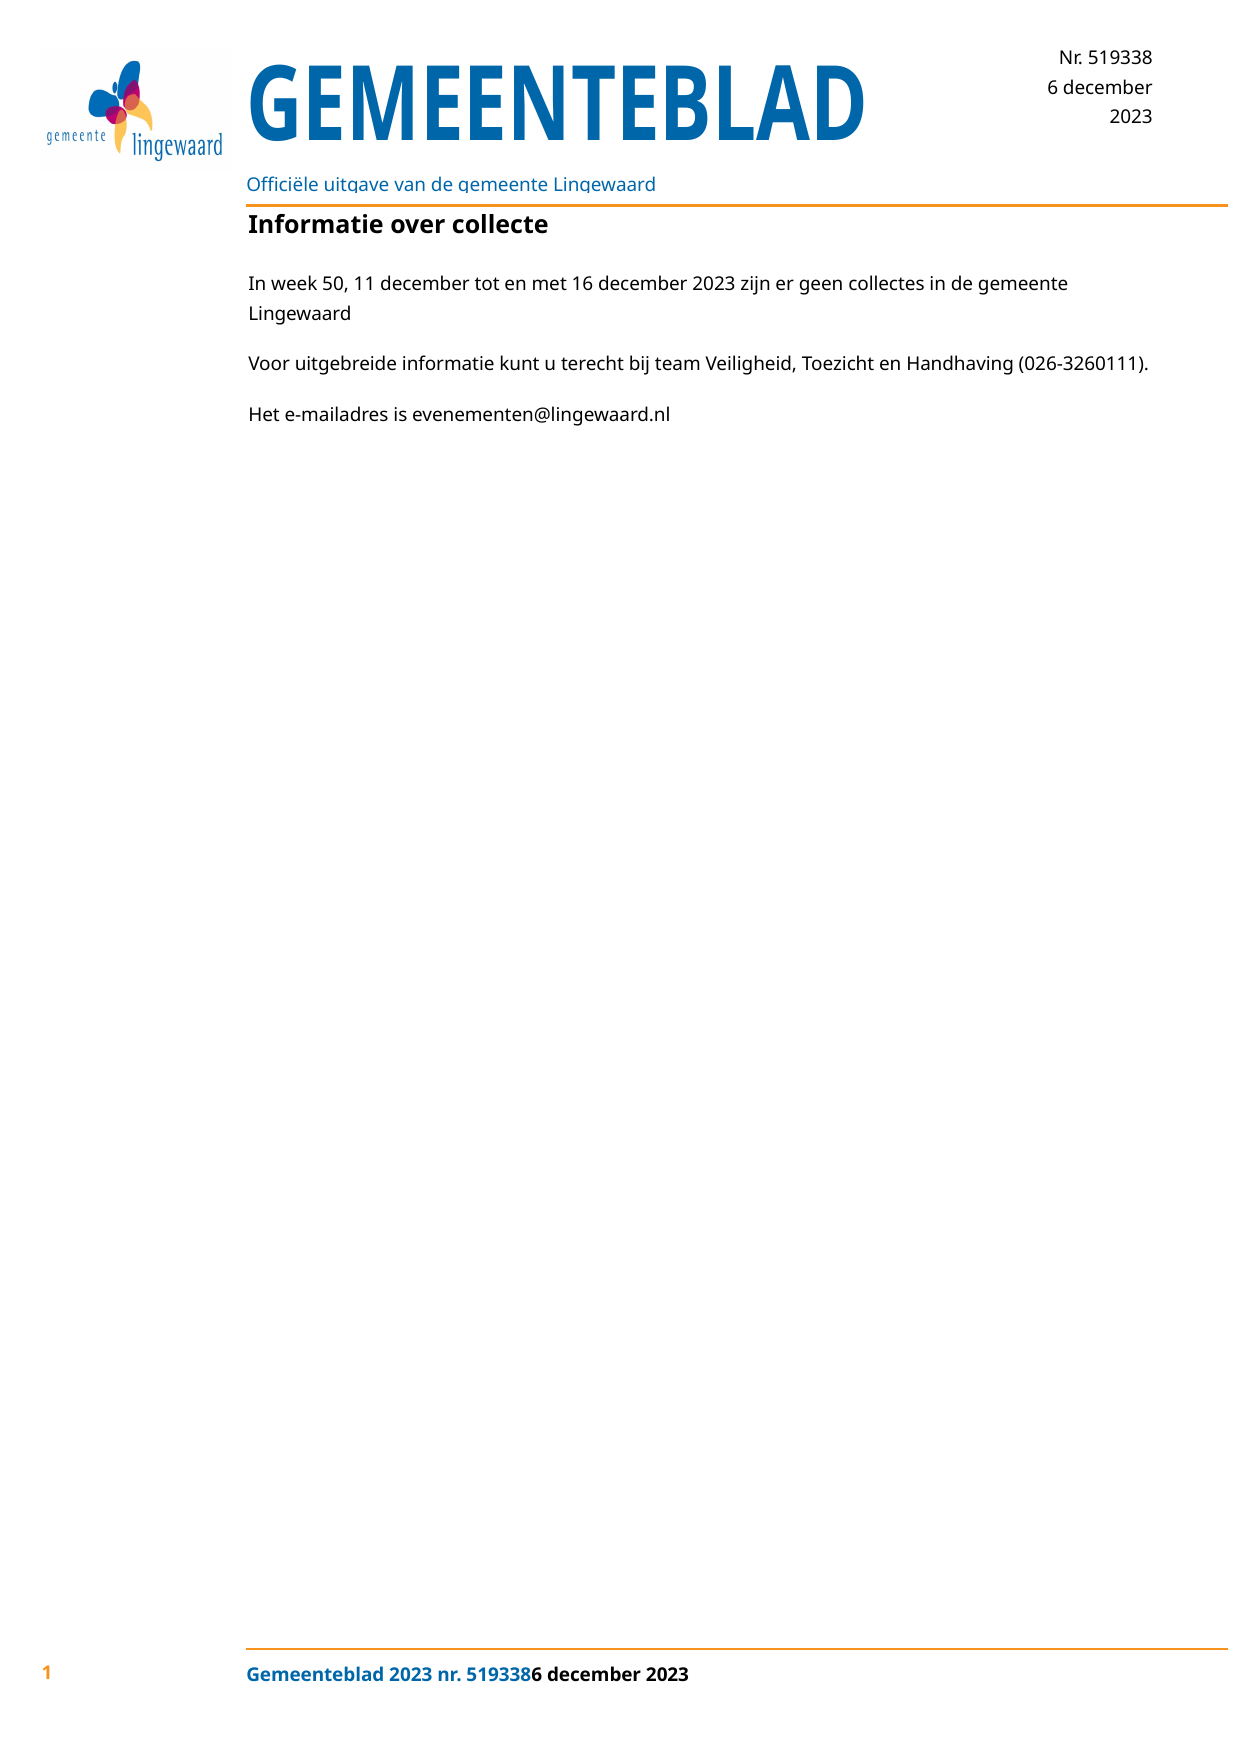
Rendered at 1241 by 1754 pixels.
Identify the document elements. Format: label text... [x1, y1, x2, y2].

picture [41, 47, 231, 172]
text Informatie over collecte [248, 207, 1152, 241]
text In week 50, 11 december tot en met 16 december 2023 zijn er geen collectes in de gemeente Lingewaard [248, 270, 1152, 326]
text Voor uitgebreide informatie kunt u terecht bij team Veiligheid, Toezicht en Handhaving (026-3260111). [248, 350, 1152, 376]
text Het e-mailadres is evenementen@lingewaard.nl [248, 401, 1152, 426]
